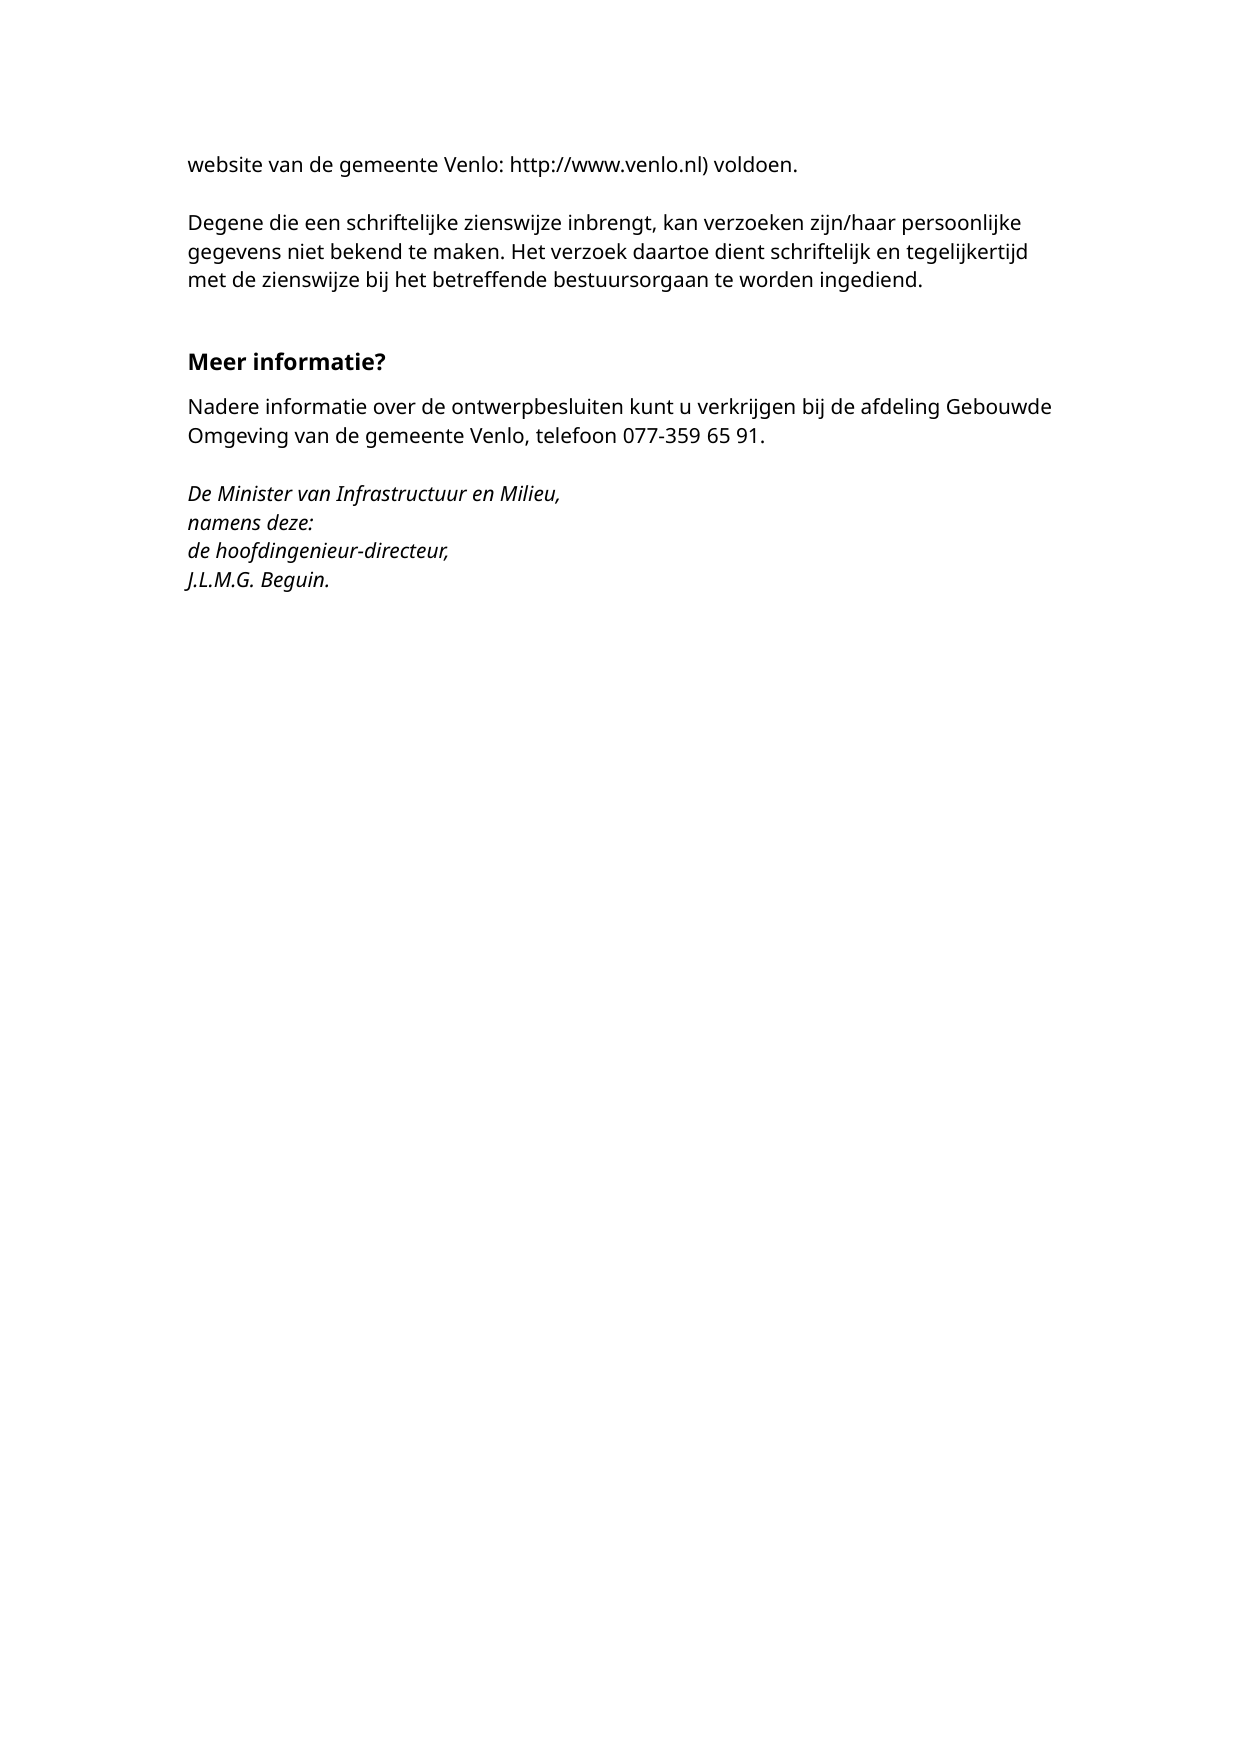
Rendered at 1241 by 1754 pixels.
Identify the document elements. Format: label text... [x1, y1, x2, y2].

text namens deze: [187, 508, 1053, 536]
text Nadere informatie over de ontwerpbesluiten kunt u verkrijgen bij de afdeling Gebouwde Omgeving van de gemeente Venlo, telefoon 077-359 65 91. [187, 392, 1053, 449]
text website van de gemeente Venlo: http://www.venlo.nl) voldoen. [187, 150, 1053, 178]
subtitle Meer informatie? [187, 346, 1053, 377]
text Degene die een schriftelijke zienswijze inbrengt, kan verzoeken zijn/haar persoonlijke gegevens niet bekend te maken. Het verzoek daartoe dient schriftelijk en tegelijkertijd met de zienswijze bij het betreffende bestuursorgaan te worden ingediend. [187, 208, 1053, 294]
text J.L.M.G. Beguin. [187, 565, 1053, 593]
text De Minister van Infrastructuur en Milieu, [187, 479, 1053, 508]
text de hoofdingenieur-directeur, [187, 536, 1053, 565]
